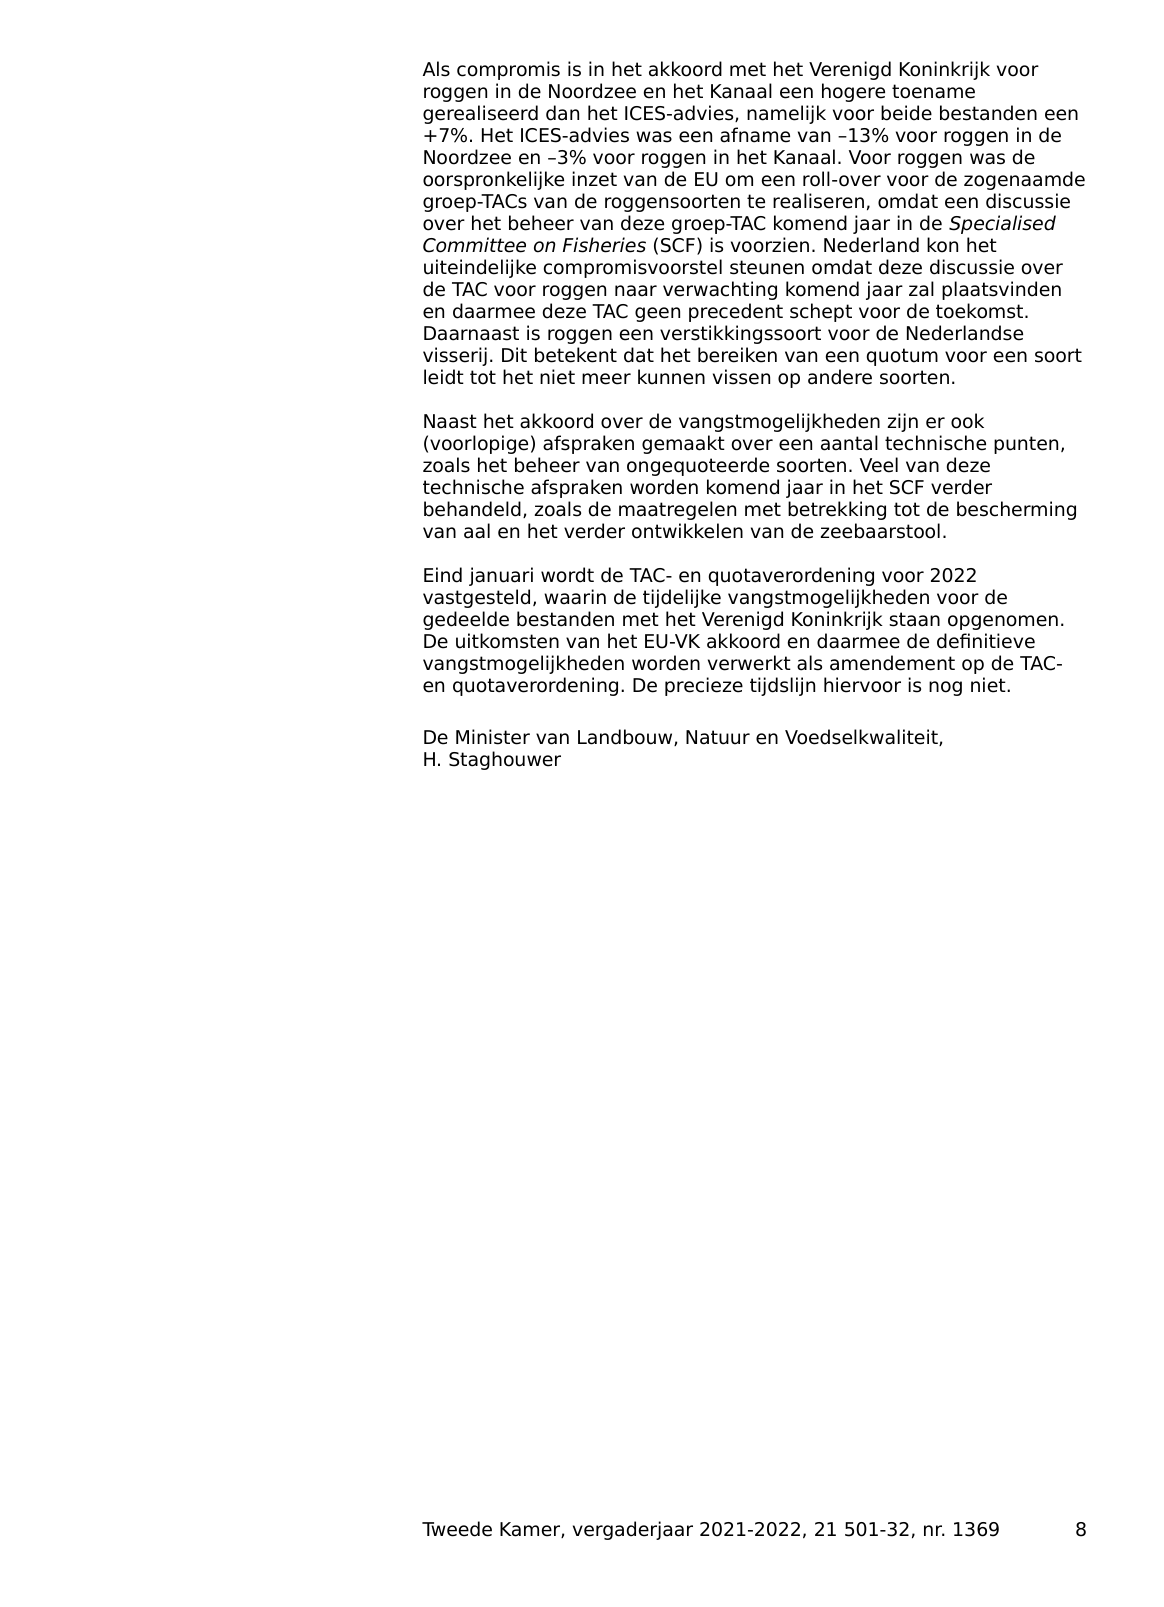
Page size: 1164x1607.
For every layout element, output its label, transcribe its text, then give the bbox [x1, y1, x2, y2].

text Als compromis is in het akkoord met het Verenigd Koninkrijk voor roggen in de Noordzee en het Kanaal een hogere toename gerealiseerd dan het ICES-advies, namelijk voor beide bestanden een +7%. Het ICES-advies was een afname van –13% voor roggen in de Noordzee en –3% voor roggen in het Kanaal. Voor roggen was de oorspronkelijke inzet van de EU om een roll-over voor de zogenaamde groep-TACs van de roggensoorten te realiseren, omdat een discussie over het beheer van deze groep-TAC komend jaar in de Specialised Committee on Fisheries (SCF) is voorzien. Nederland kon het uiteindelijke compromisvoorstel steunen omdat deze discussie over de TAC voor roggen naar verwachting komend jaar zal plaatsvinden en daarmee deze TAC geen precedent schept voor de toekomst. Daarnaast is roggen een verstikkingssoort voor de Nederlandse visserij. Dit betekent dat het bereiken van een quotum voor een soort leidt tot het niet meer kunnen vissen op andere soorten. [422, 59, 1087, 389]
text De Minister van Landbouw, Natuur en Voedselkwaliteit, H. Staghouwer [422, 727, 1087, 771]
text Naast het akkoord over de vangstmogelijkheden zijn er ook (voorlopige) afspraken gemaakt over een aantal technische punten, zoals het beheer van ongequoteerde soorten. Veel van deze technische afspraken worden komend jaar in het SCF verder behandeld, zoals de maatregelen met betrekking tot de bescherming van aal en het verder ontwikkelen van de zeebaarstool. [422, 411, 1087, 543]
text Eind januari wordt de TAC- en quotaverordening voor 2022 vastgesteld, waarin de tijdelijke vangstmogelijkheden voor de gedeelde bestanden met het Verenigd Koninkrijk staan opgenomen. De uitkomsten van het EU-VK akkoord en daarmee de definitieve vangstmogelijkheden worden verwerkt als amendement op de TAC- en quotaverordening. De precieze tijdslijn hiervoor is nog niet. [422, 565, 1087, 697]
